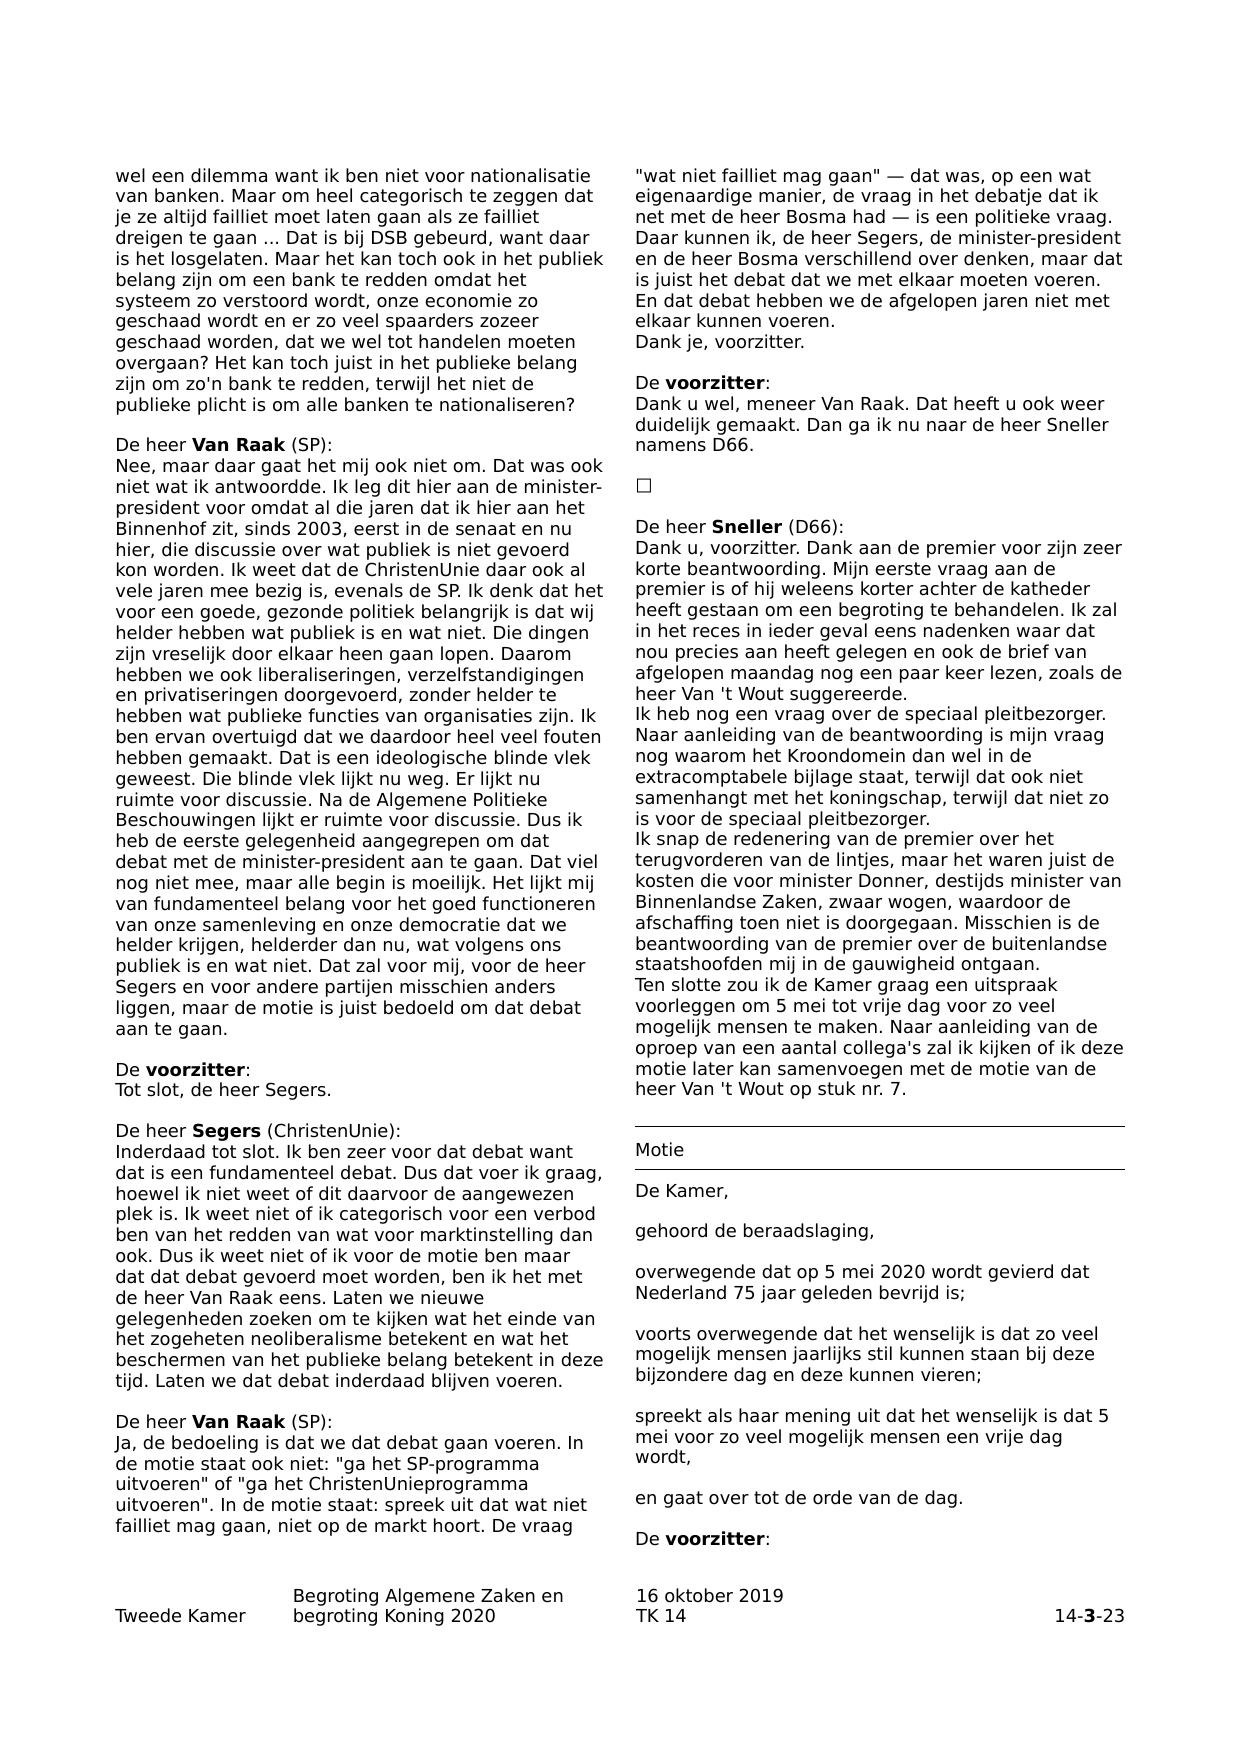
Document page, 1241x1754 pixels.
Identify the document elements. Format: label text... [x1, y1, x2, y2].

text Ik snap de redenering van de premier over het terugvorderen van de lintjes, maar het waren juist de kosten die voor minister Donner, destijds minister van Binnenlandse Zaken, zwaar wogen, waardoor de afschaffing toen niet is doorgegaan. Misschien is de beantwoording van de premier over de buitenlandse staatshoofden mij in de gauwigheid ontgaan. [635, 829, 1125, 975]
text spreekt als haar mening uit dat het wenselijk is dat 5 mei voor zo veel mogelijk mensen een vrije dag wordt, [635, 1406, 1125, 1468]
text De heer Segers (ChristenUnie): [115, 1121, 605, 1142]
text Motie [635, 1140, 1125, 1161]
text Ten slotte zou ik de Kamer graag een uitspraak voorleggen om 5 mei tot vrije dag voor zo veel mogelijk mensen te maken. Naar aanleiding van de oproep van een aantal collega's zal ik kijken of ik deze motie later kan samenvoegen met de motie van de heer Van 't Wout op stuk nr. 7. [635, 975, 1125, 1100]
text voorts overwegende dat het wenselijk is dat zo veel mogelijk mensen jaarlijks stil kunnen staan bij deze bijzondere dag en deze kunnen vieren; [635, 1323, 1125, 1386]
text Tot slot, de heer Segers. [115, 1080, 605, 1101]
text De heer Van Raak (SP): [115, 1412, 605, 1432]
text De voorzitter: [115, 1059, 605, 1080]
text Ik heb nog een vraag over de speciaal pleitbezorger. Naar aanleiding van de beantwoording is mijn vraag nog waarom het Kroondomein dan wel in de extracomptabele bijlage staat, terwijl dat ook niet samenhangt met het koningschap, terwijl dat niet zo is voor de speciaal pleitbezorger. [635, 704, 1125, 829]
text Inderdaad tot slot. Ik ben zeer voor dat debat want dat is een fundamenteel debat. Dus dat voer ik graag, hoewel ik niet weet of dit daarvoor de aangewezen plek is. Ik weet niet of ik categorisch voor een verbod ben van het redden van wat voor marktinstelling dan ook. Dus ik weet niet of ik voor de motie ben maar dat dat debat gevoerd moet worden, ben ik het met de heer Van Raak eens. Laten we nieuwe gelegenheden zoeken om te kijken wat het einde van het zogeheten neoliberalisme betekent en wat het beschermen van het publieke belang betekent in deze tijd. Laten we dat debat inderdaad blijven voeren. [115, 1142, 605, 1392]
text De voorzitter: [635, 1529, 1125, 1549]
text wel een dilemma want ik ben niet voor nationalisatie van banken. Maar om heel categorisch te zeggen dat je ze altijd failliet moet laten gaan als ze failliet dreigen te gaan ... Dat is bij DSB gebeurd, want daar is het losgelaten. Maar het kan toch ook in het publiek belang zijn om een bank te redden omdat het systeem zo verstoord wordt, onze economie zo geschaad wordt en er zo veel spaarders zozeer geschaad worden, dat we wel tot handelen moeten overgaan? Het kan toch juist in het publieke belang zijn om zo'n bank te redden, terwijl het niet de publieke plicht is om alle banken te nationaliseren? [115, 165, 605, 415]
text De heer Sneller (D66): [635, 517, 1125, 537]
text Dank u, voorzitter. Dank aan de premier voor zijn zeer korte beantwoording. Mijn eerste vraag aan de premier is of hij weleens korter achter de katheder heeft gestaan om een begroting te behandelen. Ik zal in het reces in ieder geval eens nadenken waar dat nou precies aan heeft gelegen en ook de brief van afgelopen maandag nog een paar keer lezen, zoals de heer Van 't Wout suggereerde. [635, 537, 1125, 704]
text Dank u wel, meneer Van Raak. Dat heeft u ook weer duidelijk gemaakt. Dan ga ik nu naar de heer Sneller namens D66. [635, 393, 1125, 456]
text Nee, maar daar gaat het mij ook niet om. Dat was ook niet wat ik antwoordde. Ik leg dit hier aan de minister-president voor omdat al die jaren dat ik hier aan het Binnenhof zit, sinds 2003, eerst in de senaat en nu hier, die discussie over wat publiek is niet gevoerd kon worden. Ik weet dat de ChristenUnie daar ook al vele jaren mee bezig is, evenals de SP. Ik denk dat het voor een goede, gezonde politiek belangrijk is dat wij helder hebben wat publiek is en wat niet. Die dingen zijn vreselijk door elkaar heen gaan lopen. Daarom hebben we ook liberaliseringen, verzelfstandigingen en privatiseringen doorgevoerd, zonder helder te hebben wat publieke functies van organisaties zijn. Ik ben ervan overtuigd dat we daardoor heel veel fouten hebben gemaakt. Dat is een ideologische blinde vlek geweest. Die blinde vlek lijkt nu weg. Er lijkt nu ruimte voor discussie. Na de Algemene Politieke Beschouwingen lijkt er ruimte voor discussie. Dus ik heb de eerste gelegenheid aangegrepen om dat debat met de minister-president aan te gaan. Dat viel nog niet mee, maar alle begin is moeilijk. Het lijkt mij van fundamenteel belang voor het goed functioneren van onze samenleving en onze democratie dat we helder krijgen, helderder dan nu, wat volgens ons publiek is en wat niet. Dat zal voor mij, voor de heer Segers en voor andere partijen misschien anders liggen, maar de motie is juist bedoeld om dat debat aan te gaan. [115, 456, 605, 1039]
text gehoord de beraadslaging, [635, 1221, 1125, 1242]
text ⬜ [635, 476, 1125, 497]
text De Kamer, [635, 1181, 1125, 1201]
text De voorzitter: [635, 373, 1125, 393]
text Dank je, voorzitter. [635, 332, 1125, 353]
text overwegende dat op 5 mei 2020 wordt gevierd dat Nederland 75 jaar geleden bevrijd is; [635, 1262, 1125, 1303]
text en gaat over tot de orde van de dag. [635, 1488, 1125, 1509]
text Ja, de bedoeling is dat we dat debat gaan voeren. In de motie staat ook niet: "ga het SP-programma uitvoeren" of "ga het ChristenUnieprogramma uitvoeren". In de motie staat: spreek uit dat wat niet failliet mag gaan, niet op de markt hoort. De vraag [115, 1432, 605, 1537]
text "wat niet failliet mag gaan" — dat was, op een wat eigenaardige manier, de vraag in het debatje dat ik net met de heer Bosma had — is een politieke vraag. Daar kunnen ik, de heer Segers, de minister-president en de heer Bosma verschillend over denken, maar dat is juist het debat dat we met elkaar moeten voeren. En dat debat hebben we de afgelopen jaren niet met elkaar kunnen voeren. [635, 165, 1125, 332]
text De heer Van Raak (SP): [115, 435, 605, 456]
